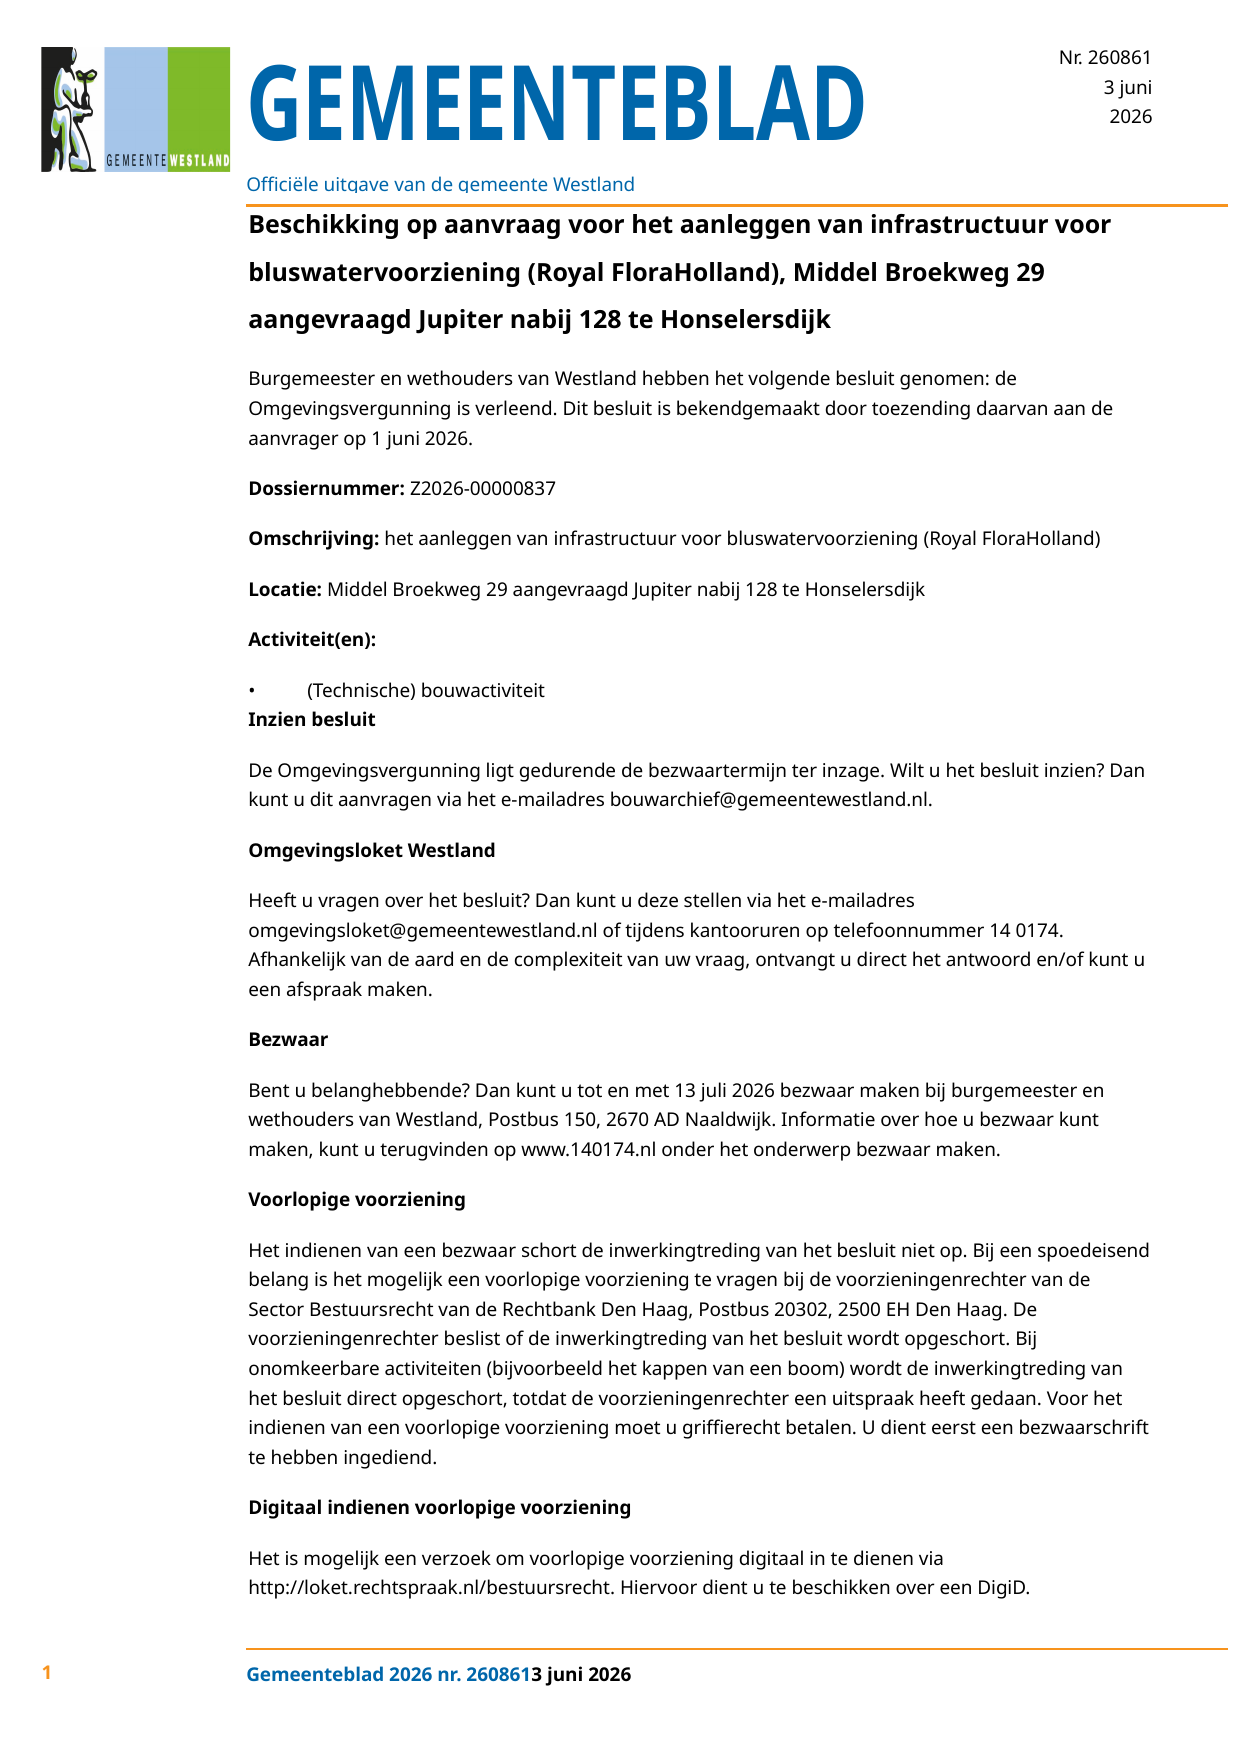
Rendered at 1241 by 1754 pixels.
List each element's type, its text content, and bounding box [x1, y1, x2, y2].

picture [41, 47, 231, 172]
text Omgevingsloket Westland [248, 837, 1152, 862]
list (Technische) bouwactiviteit [248, 677, 1152, 702]
text Beschikking op aanvraag voor het aanleggen van infrastructuur voor bluswatervoorziening (Royal FloraHolland), Middel Broekweg 29 aangevraagd Jupiter nabij 128 te Honselersdijk [248, 207, 1152, 336]
text Omschrijving: het aanleggen van infrastructuur voor bluswatervoorziening (Royal FloraHolland) [248, 526, 1152, 551]
text Het indienen van een bezwaar schort de inwerkingtreding van het besluit niet op. Bij een spoedeisend belang is het mogelijk een voorlopige voorziening te vragen bij de voorzieningenrechter van de Sector Bestuursrecht van de Rechtbank Den Haag, Postbus 20302, 2500 EH Den Haag. De voorzieningenrechter beslist of de inwerkingtreding van het besluit wordt opgeschort. Bij onomkeerbare activiteiten (bijvoorbeeld het kappen van een boom) wordt de inwerkingtreding van het besluit direct opgeschort, totdat de voorzieningenrechter een uitspraak heeft gedaan. Voor het indienen van een voorlopige voorziening moet u griffierecht betalen. U dient eerst een bezwaarschrift te hebben ingediend. [248, 1237, 1152, 1469]
text Locatie: Middel Broekweg 29 aangevraagd Jupiter nabij 128 te Honselersdijk [248, 576, 1152, 602]
text Digitaal indienen voorlopige voorziening [248, 1494, 1152, 1520]
text Activiteit(en): [248, 626, 1152, 652]
text Heeft u vragen over het besluit? Dan kunt u deze stellen via het e-mailadres omgevingsloket@gemeentewestland.nl of tijdens kantooruren op telefoonnummer 14 0174. Afhankelijk van de aard en de complexiteit van uw vraag, ontvangt u direct het antwoord en/of kunt u een afspraak maken. [248, 887, 1152, 1002]
text Burgemeester en wethouders van Westland hebben het volgende besluit genomen: de Omgevingsvergunning is verleend. Dit besluit is bekendgemaakt door toezending daarvan aan de aanvrager op 1 juni 2026. [248, 366, 1152, 450]
text Inzien besluit [248, 706, 1152, 732]
text Bezwaar [248, 1026, 1152, 1052]
text De Omgevingsvergunning ligt gedurende de bezwaartermijn ter inzage. Wilt u het besluit inzien? Dan kunt u dit aanvragen via het e-mailadres bouwarchief@gemeentewestland.nl. [248, 757, 1152, 812]
text Bent u belanghebbende? Dan kunt u tot en met 13 juli 2026 bezwaar maken bij burgemeester en wethouders van Westland, Postbus 150, 2670 AD Naaldwijk. Informatie over hoe u bezwaar kunt maken, kunt u terugvinden op www.140174.nl onder het onderwerp bezwaar maken. [248, 1077, 1152, 1162]
text Het is mogelijk een verzoek om voorlopige voorziening digitaal in te dienen via http://loket.rechtspraak.nl/bestuursrecht. Hiervoor dient u te beschikken over een DigiD. [248, 1545, 1152, 1600]
text Voorlopige voorziening [248, 1186, 1152, 1212]
text Dossiernummer: Z2026-00000837 [248, 475, 1152, 501]
